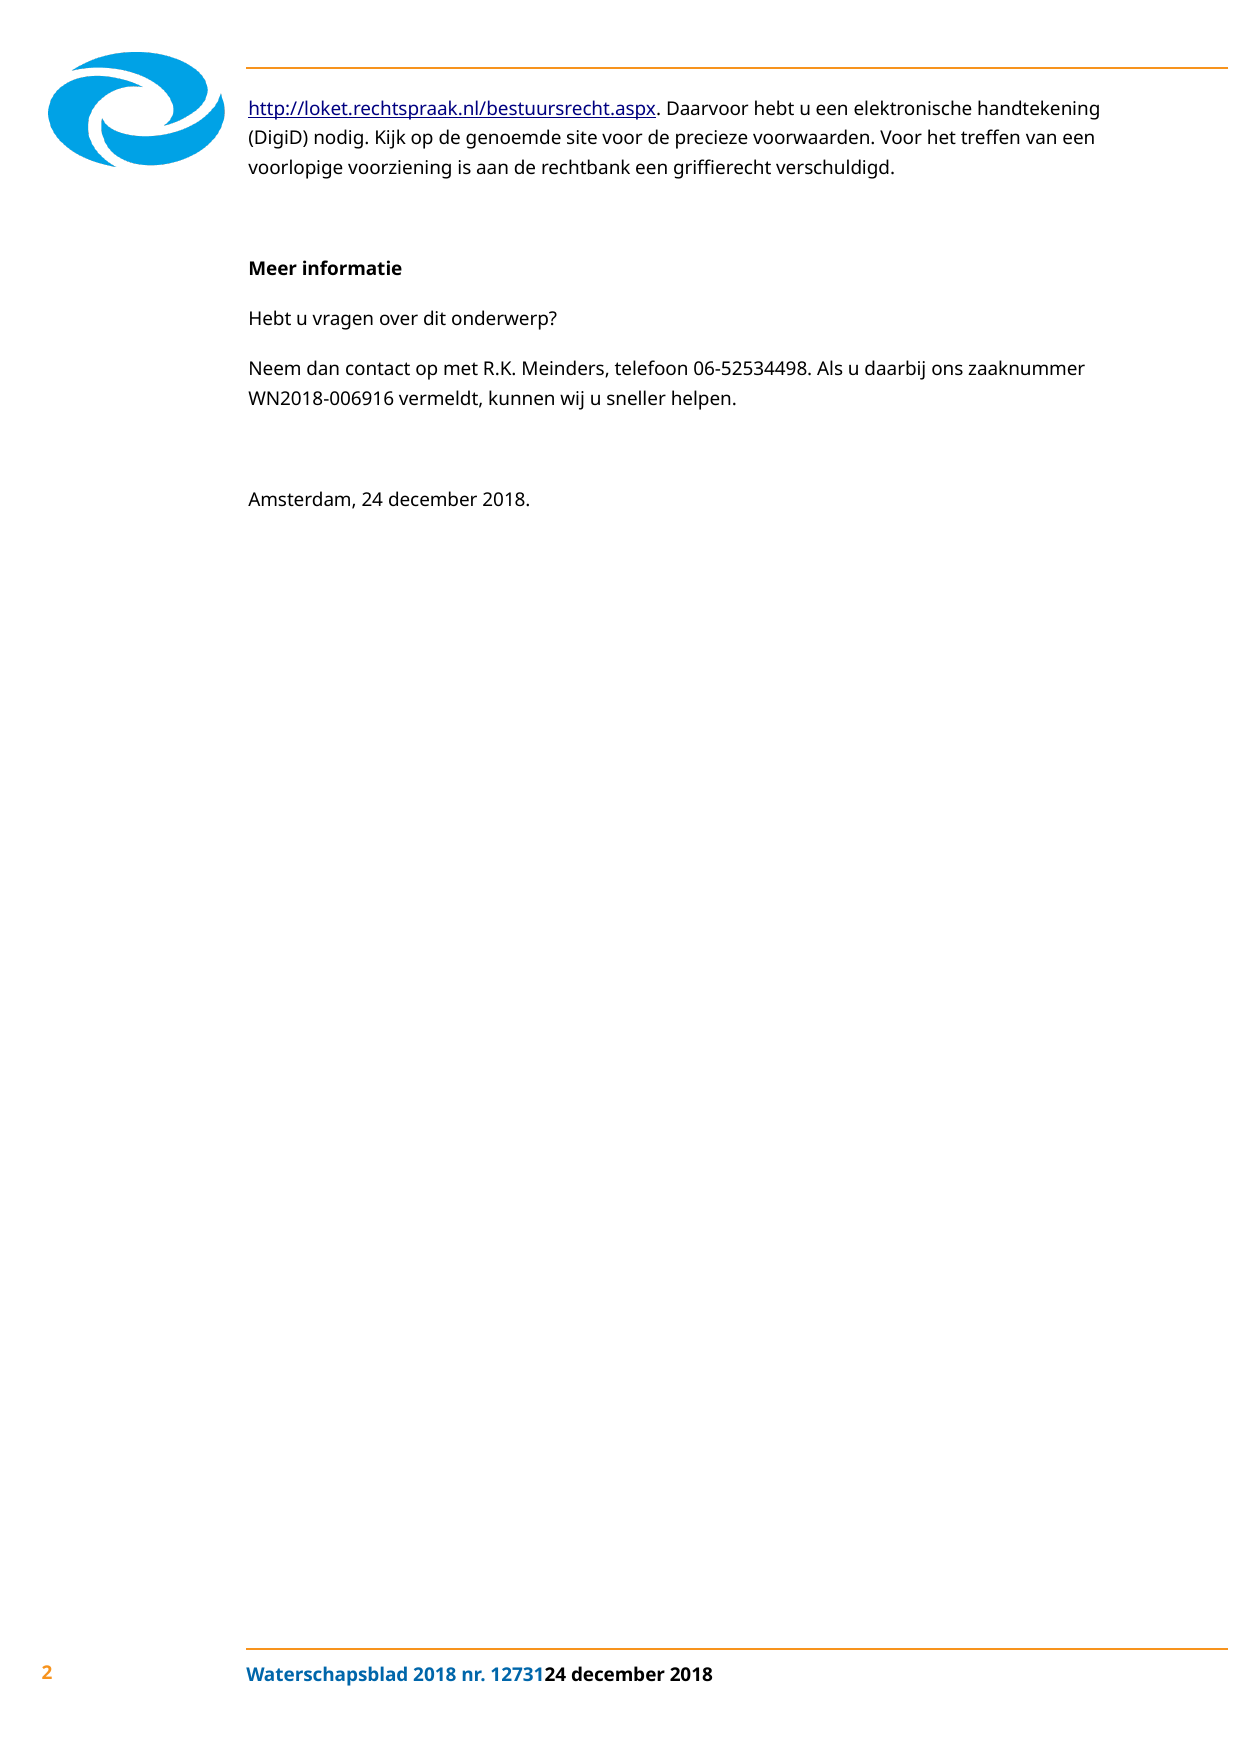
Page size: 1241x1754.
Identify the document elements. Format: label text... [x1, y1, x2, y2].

text Neem dan contact op met R.K. Meinders, telefoon 06-52534498. Als u daarbij ons zaaknummer WN2018-006916 vermeldt, kunnen wij u sneller helpen. [248, 356, 1152, 411]
text Meer informatie [248, 255, 1152, 281]
text http://loket.rechtspraak.nl/bestuursrecht.aspx. Daarvoor hebt u een elektronische handtekening (DigiD) nodig. Kijk op de genoemde site voor de precieze voorwaarden. Voor het treffen van een voorlopige voorziening is aan de rechtbank een griffierecht verschuldigd. [248, 95, 1152, 180]
picture [41, 47, 231, 172]
text Amsterdam, 24 december 2018. [248, 486, 1152, 512]
text Hebt u vragen over dit onderwerp? [248, 305, 1152, 331]
